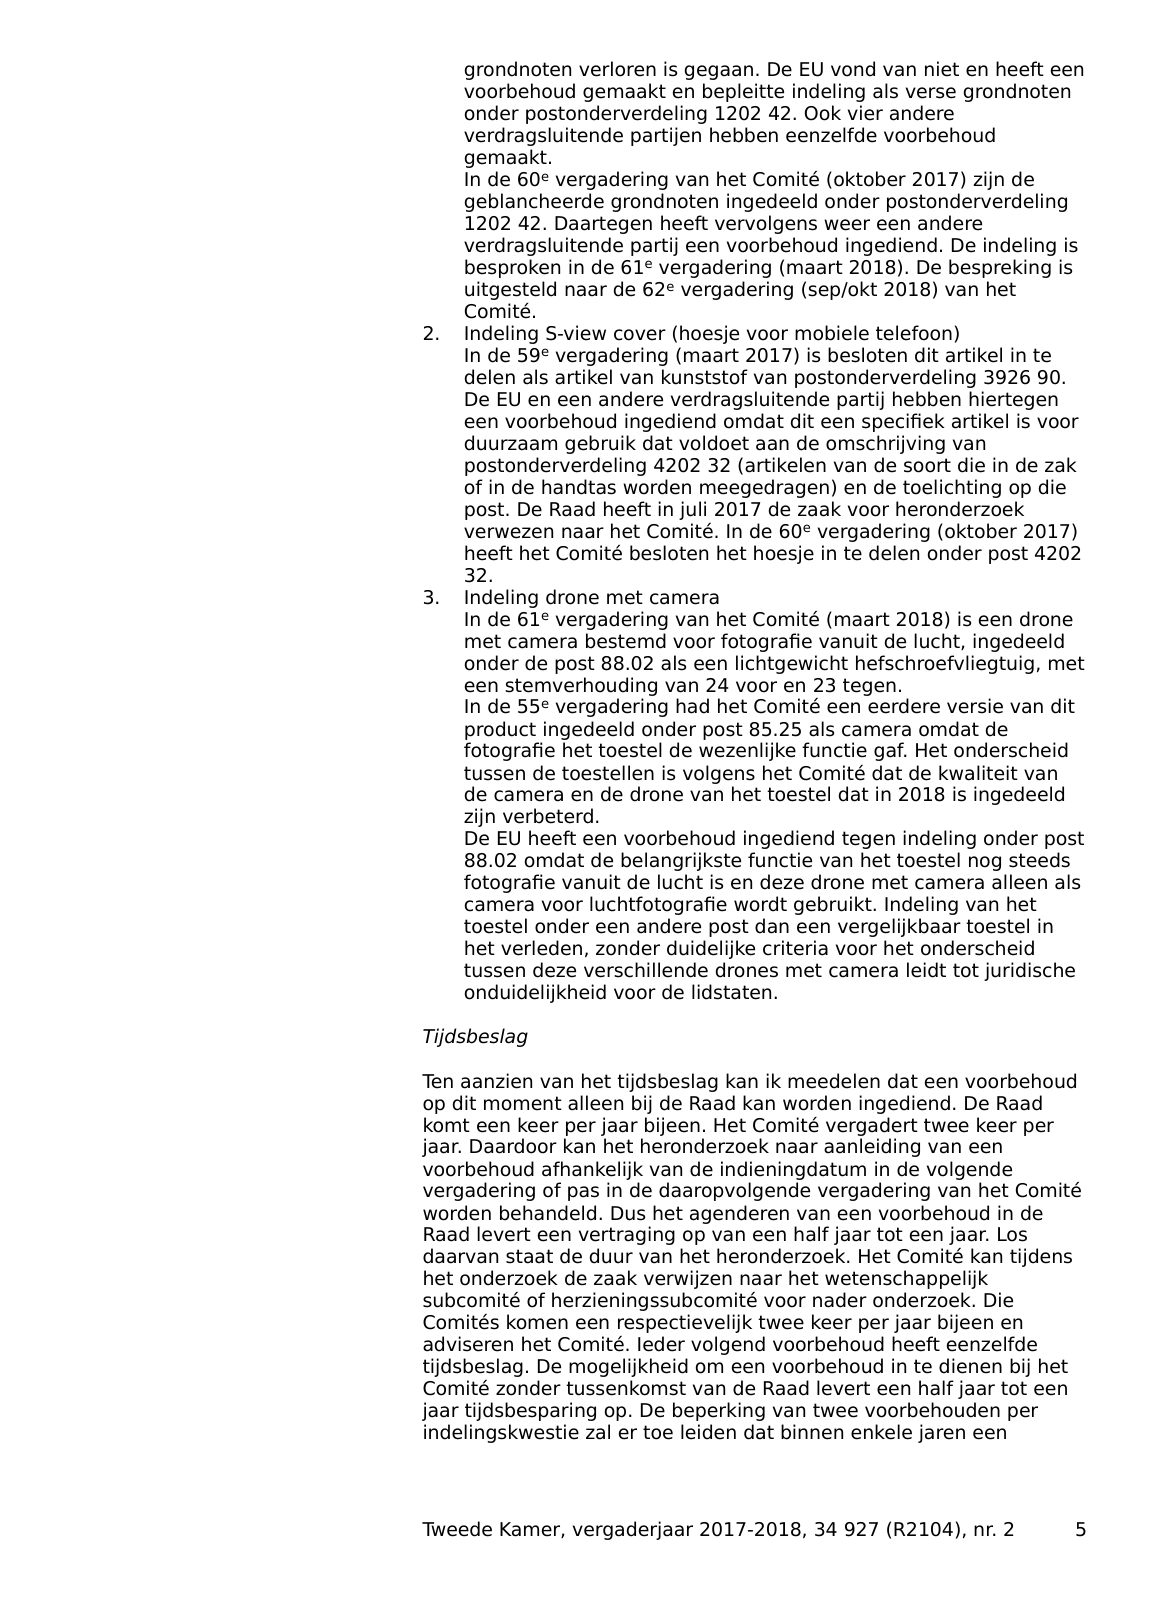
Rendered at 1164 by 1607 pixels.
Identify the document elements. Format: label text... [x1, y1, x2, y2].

text In de 59e vergadering (maart 2017) is besloten dit artikel in te delen als artikel van kunststof van postonderverdeling 3926 90. De EU en een andere verdragsluitende partij hebben hiertegen een voorbehoud ingediend omdat dit een specifiek artikel is voor duurzaam gebruik dat voldoet aan de omschrijving van postonderverdeling 4202 32 (artikelen van de soort die in de zak of in de handtas worden meegedragen) en de toelichting op die post. De Raad heeft in juli 2017 de zaak voor heronderzoek verwezen naar het Comité. In de 60e vergadering (oktober 2017) heeft het Comité besloten het hoesje in te delen onder post 4202 32. [464, 345, 1087, 587]
text Ten aanzien van het tijdsbeslag kan ik meedelen dat een voorbehoud op dit moment alleen bij de Raad kan worden ingediend. De Raad komt een keer per jaar bijeen. Het Comité vergadert twee keer per jaar. Daardoor kan het heronderzoek naar aanleiding van een voorbehoud afhankelijk van de indieningdatum in de volgende vergadering of pas in de daaropvolgende vergadering van het Comité worden behandeld. Dus het agenderen van een voorbehoud in de Raad levert een vertraging op van een half jaar tot een jaar. Los daarvan staat de duur van het heronderzoek. Het Comité kan tijdens het onderzoek de zaak verwijzen naar het wetenschappelijk subcomité of herzieningssubcomité voor nader onderzoek. Die Comités komen een respectievelijk twee keer per jaar bijeen en adviseren het Comité. Ieder volgend voorbehoud heeft eenzelfde tijdsbeslag. De mogelijkheid om een voorbehoud in te dienen bij het Comité zonder tussenkomst van de Raad levert een half jaar tot een jaar tijdsbesparing op. De beperking van twee voorbehouden per indelingskwestie zal er toe leiden dat binnen enkele jaren een [422, 1071, 1087, 1444]
text 2. Indeling S-view cover (hoesje voor mobiele telefoon) [422, 323, 1087, 345]
text De EU heeft een voorbehoud ingediend tegen indeling onder post 88.02 omdat de belangrijkste functie van het toestel nog steeds fotografie vanuit de lucht is en deze drone met camera alleen als camera voor luchtfotografie wordt gebruikt. Indeling van het toestel onder een andere post dan een vergelijkbaar toestel in het verleden, zonder duidelijke criteria voor het onderscheid tussen deze verschillende drones met camera leidt tot juridische onduidelijkheid voor de lidstaten. [464, 828, 1087, 1004]
text In de 61e vergadering van het Comité (maart 2018) is een drone met camera bestemd voor fotografie vanuit de lucht, ingedeeld onder de post 88.02 als een lichtgewicht hefschroefvliegtuig, met een stemverhouding van 24 voor en 23 tegen. [464, 608, 1087, 696]
text 3. Indeling drone met camera [422, 587, 1087, 608]
text In de 60e vergadering van het Comité (oktober 2017) zijn de geblancheerde grondnoten ingedeeld onder postonderverdeling 1202 42. Daartegen heeft vervolgens weer een andere verdragsluitende partij een voorbehoud ingediend. De indeling is besproken in de 61e vergadering (maart 2018). De bespreking is uitgesteld naar de 62e vergadering (sep/okt 2018) van het Comité. [464, 169, 1087, 323]
text grondnoten verloren is gegaan. De EU vond van niet en heeft een voorbehoud gemaakt en bepleitte indeling als verse grondnoten onder postonderverdeling 1202 42. Ook vier andere verdragsluitende partijen hebben eenzelfde voorbehoud gemaakt. [464, 59, 1087, 169]
text In de 55e vergadering had het Comité een eerdere versie van dit product ingedeeld onder post 85.25 als camera omdat de fotografie het toestel de wezenlijke functie gaf. Het onderscheid tussen de toestellen is volgens het Comité dat de kwaliteit van de camera en de drone van het toestel dat in 2018 is ingedeeld zijn verbeterd. [464, 696, 1087, 828]
subtitle Tijdsbeslag [422, 1026, 1087, 1048]
